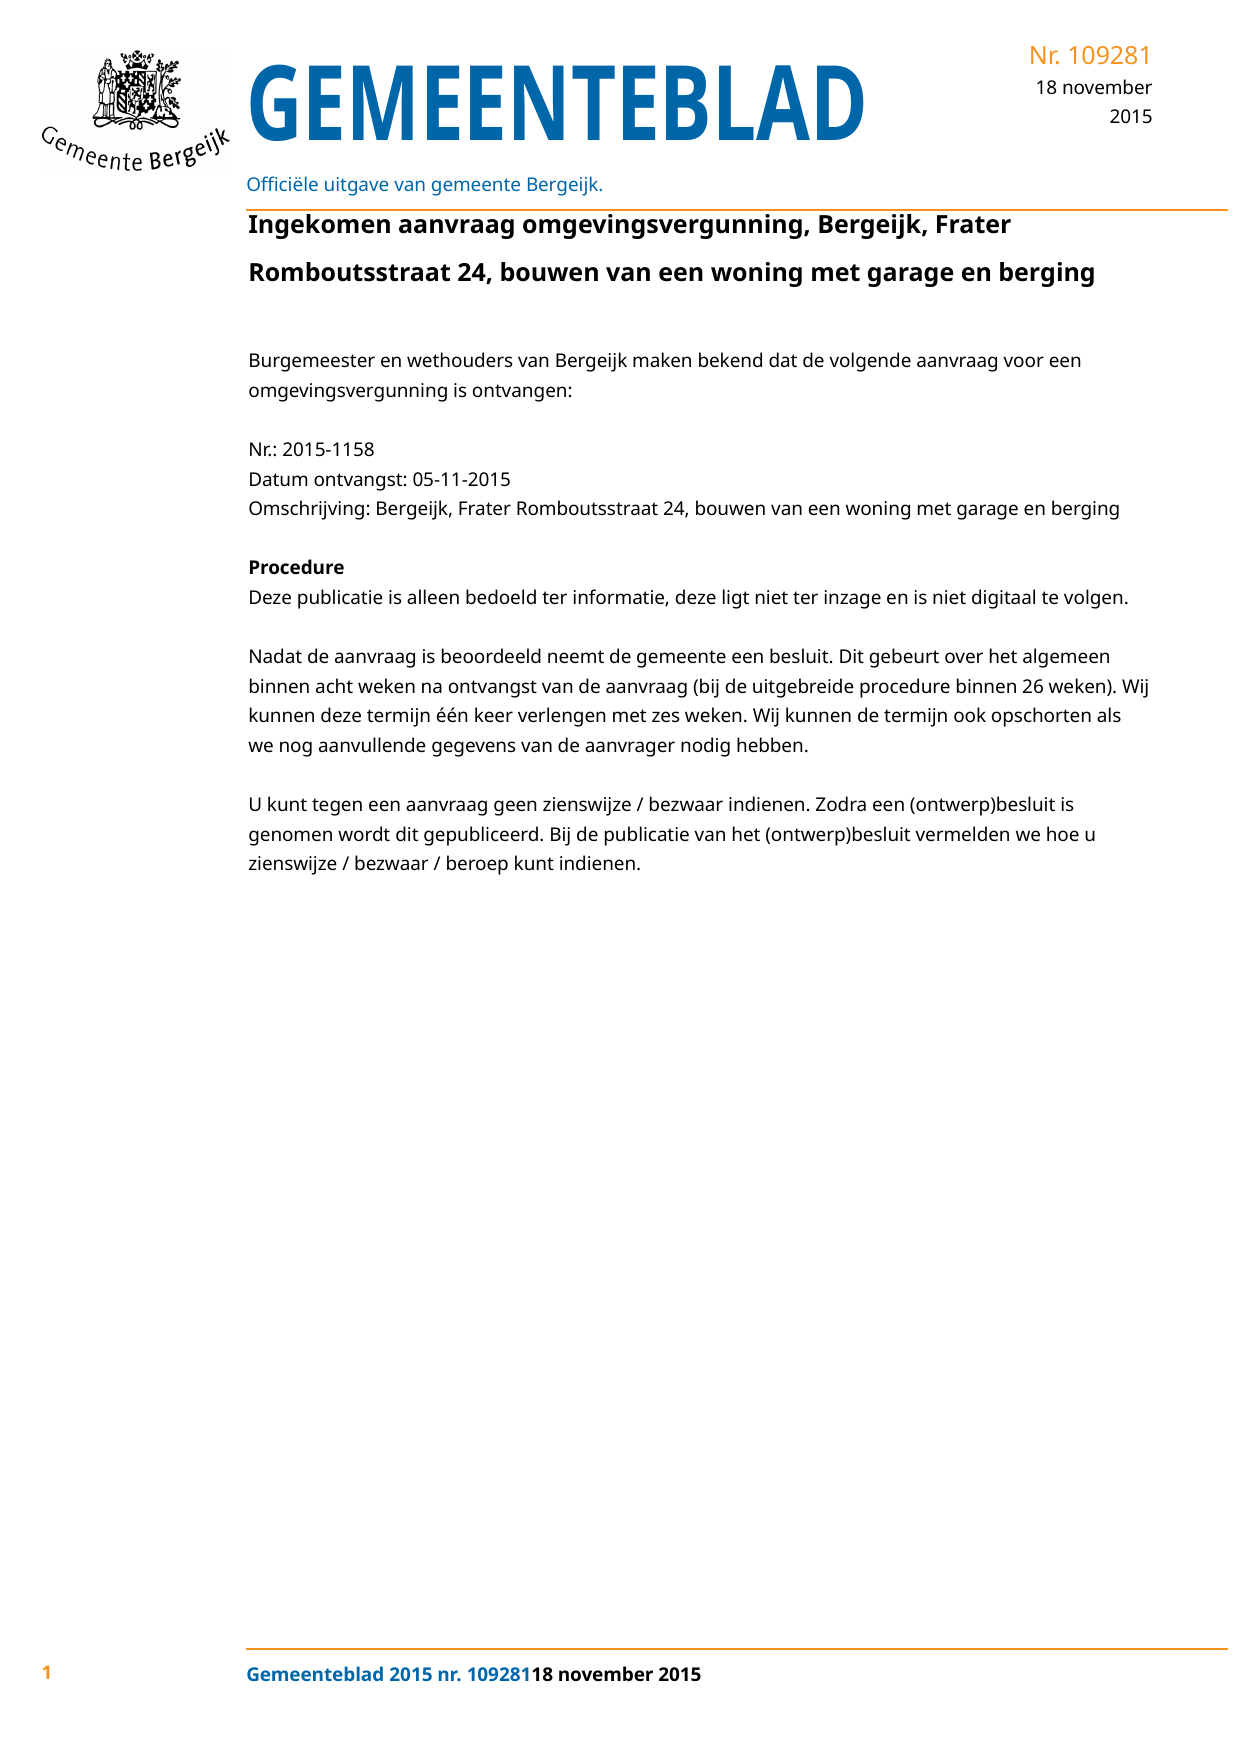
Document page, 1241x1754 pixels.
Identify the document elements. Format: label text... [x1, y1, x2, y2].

text Nr.: 2015-1158 [248, 436, 1152, 462]
text U kunt tegen een aanvraag geen zienswijze / bezwaar indienen. Zodra een (ontwerp)besluit is genomen wordt dit gepubliceerd. Bij de publicatie van het (ontwerp)besluit vermelden we hoe u zienswijze / bezwaar / beroep kunt indienen. [248, 791, 1152, 876]
text Ingekomen aanvraag omgevingsvergunning, Bergeijk, Frater Romboutsstraat 24, bouwen van een woning met garage en berging [248, 211, 1152, 288]
text Procedure [248, 554, 1152, 580]
picture [41, 47, 231, 172]
text Deze publicatie is alleen bedoeld ter informatie, deze ligt niet ter inzage en is niet digitaal te volgen. [248, 584, 1152, 610]
text Nadat de aanvraag is beoordeeld neemt de gemeente een besluit. Dit gebeurt over het algemeen binnen acht weken na ontvangst van de aanvraag (bij de uitgebreide procedure binnen 26 weken). Wij kunnen deze termijn één keer verlengen met zes weken. Wij kunnen de termijn ook opschorten als we nog aanvullende gegevens van de aanvrager nodig hebben. [248, 643, 1152, 758]
text Omschrijving: Bergeijk, Frater Romboutsstraat 24, bouwen van een woning met garage en berging [248, 495, 1152, 521]
text Datum ontvangst: 05-11-2015 [248, 466, 1152, 492]
text Burgemeester en wethouders van Bergeijk maken bekend dat de volgende aanvraag voor een omgevingsvergunning is ontvangen: [248, 347, 1152, 403]
